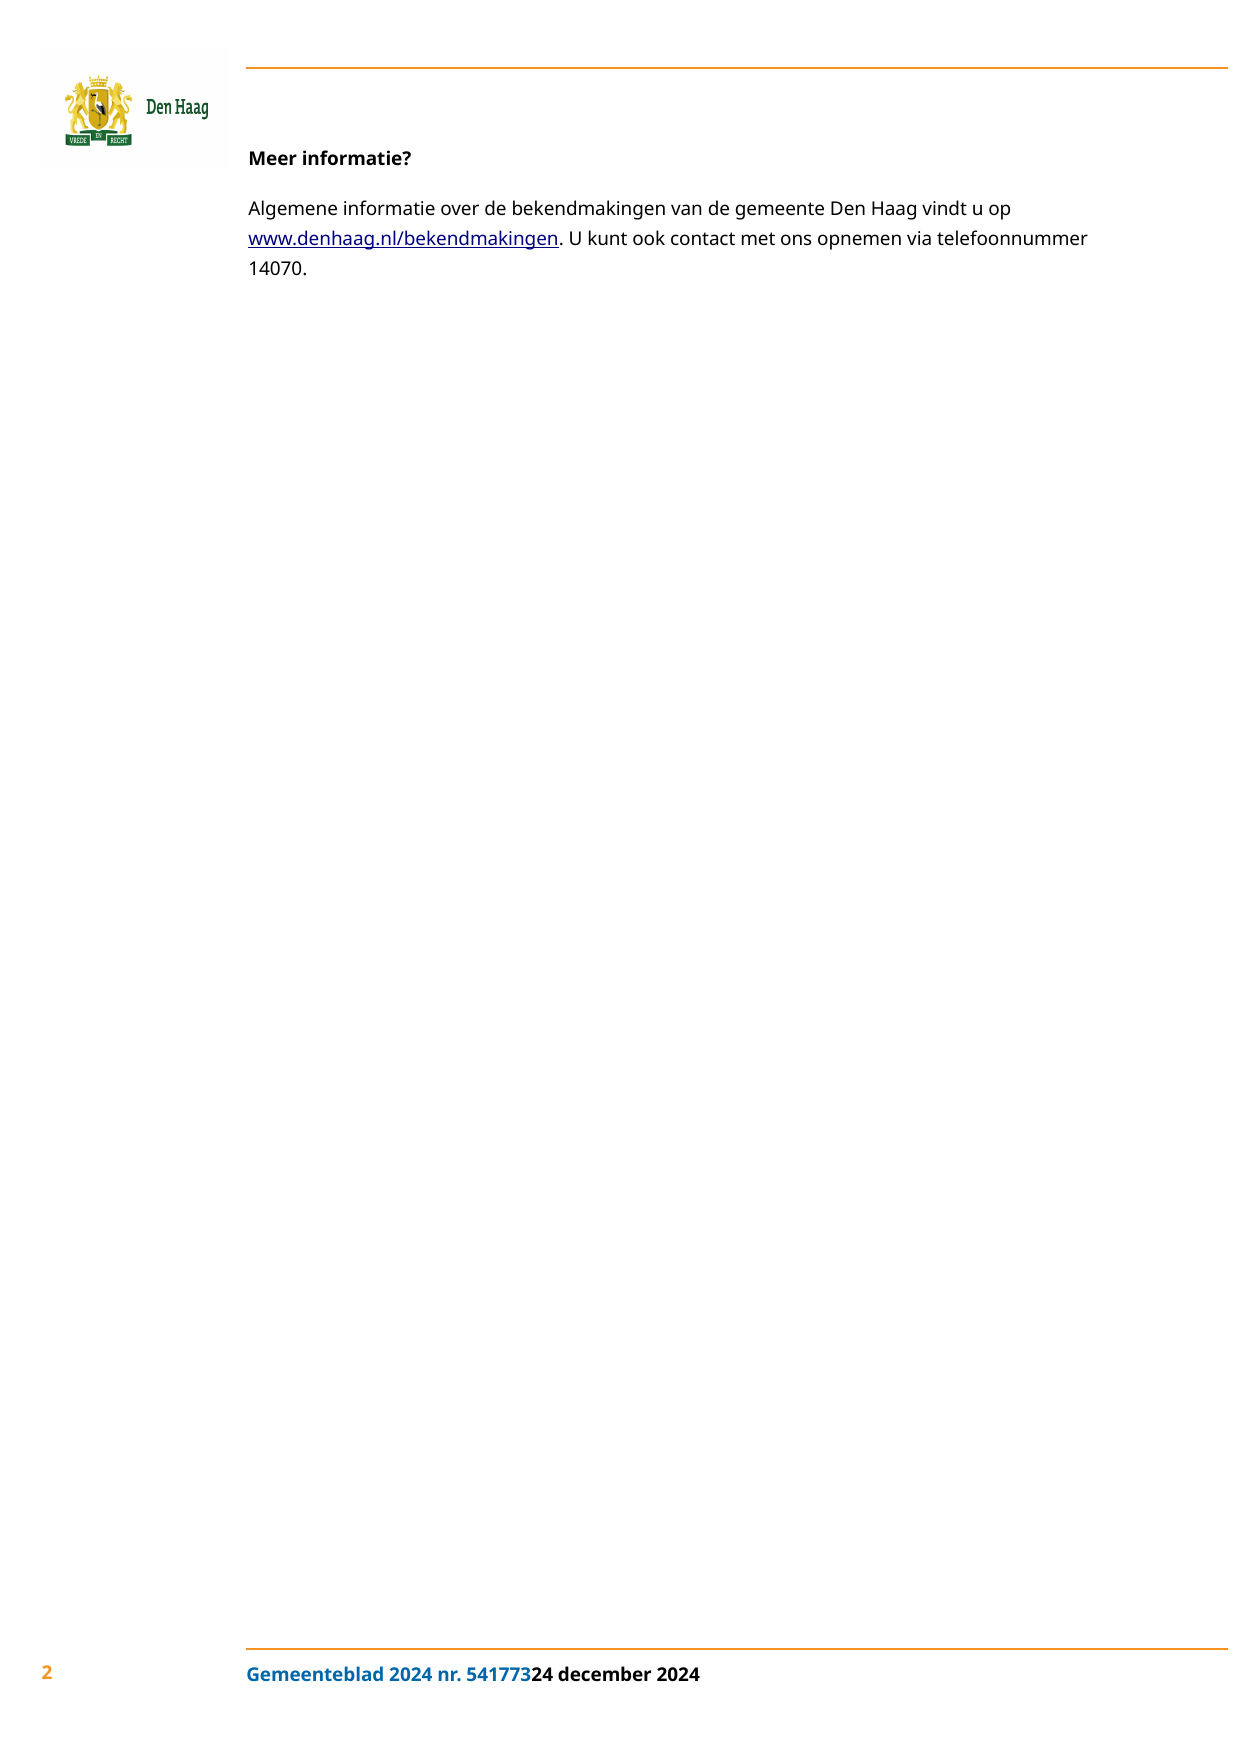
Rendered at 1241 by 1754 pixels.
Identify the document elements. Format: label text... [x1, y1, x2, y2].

picture [41, 47, 231, 172]
text Meer informatie? [248, 145, 1152, 171]
text Algemene informatie over de bekendmakingen van de gemeente Den Haag vindt u op www.denhaag.nl/bekendmakingen. U kunt ook contact met ons opnemen via telefoonnummer 14070. [248, 196, 1152, 281]
